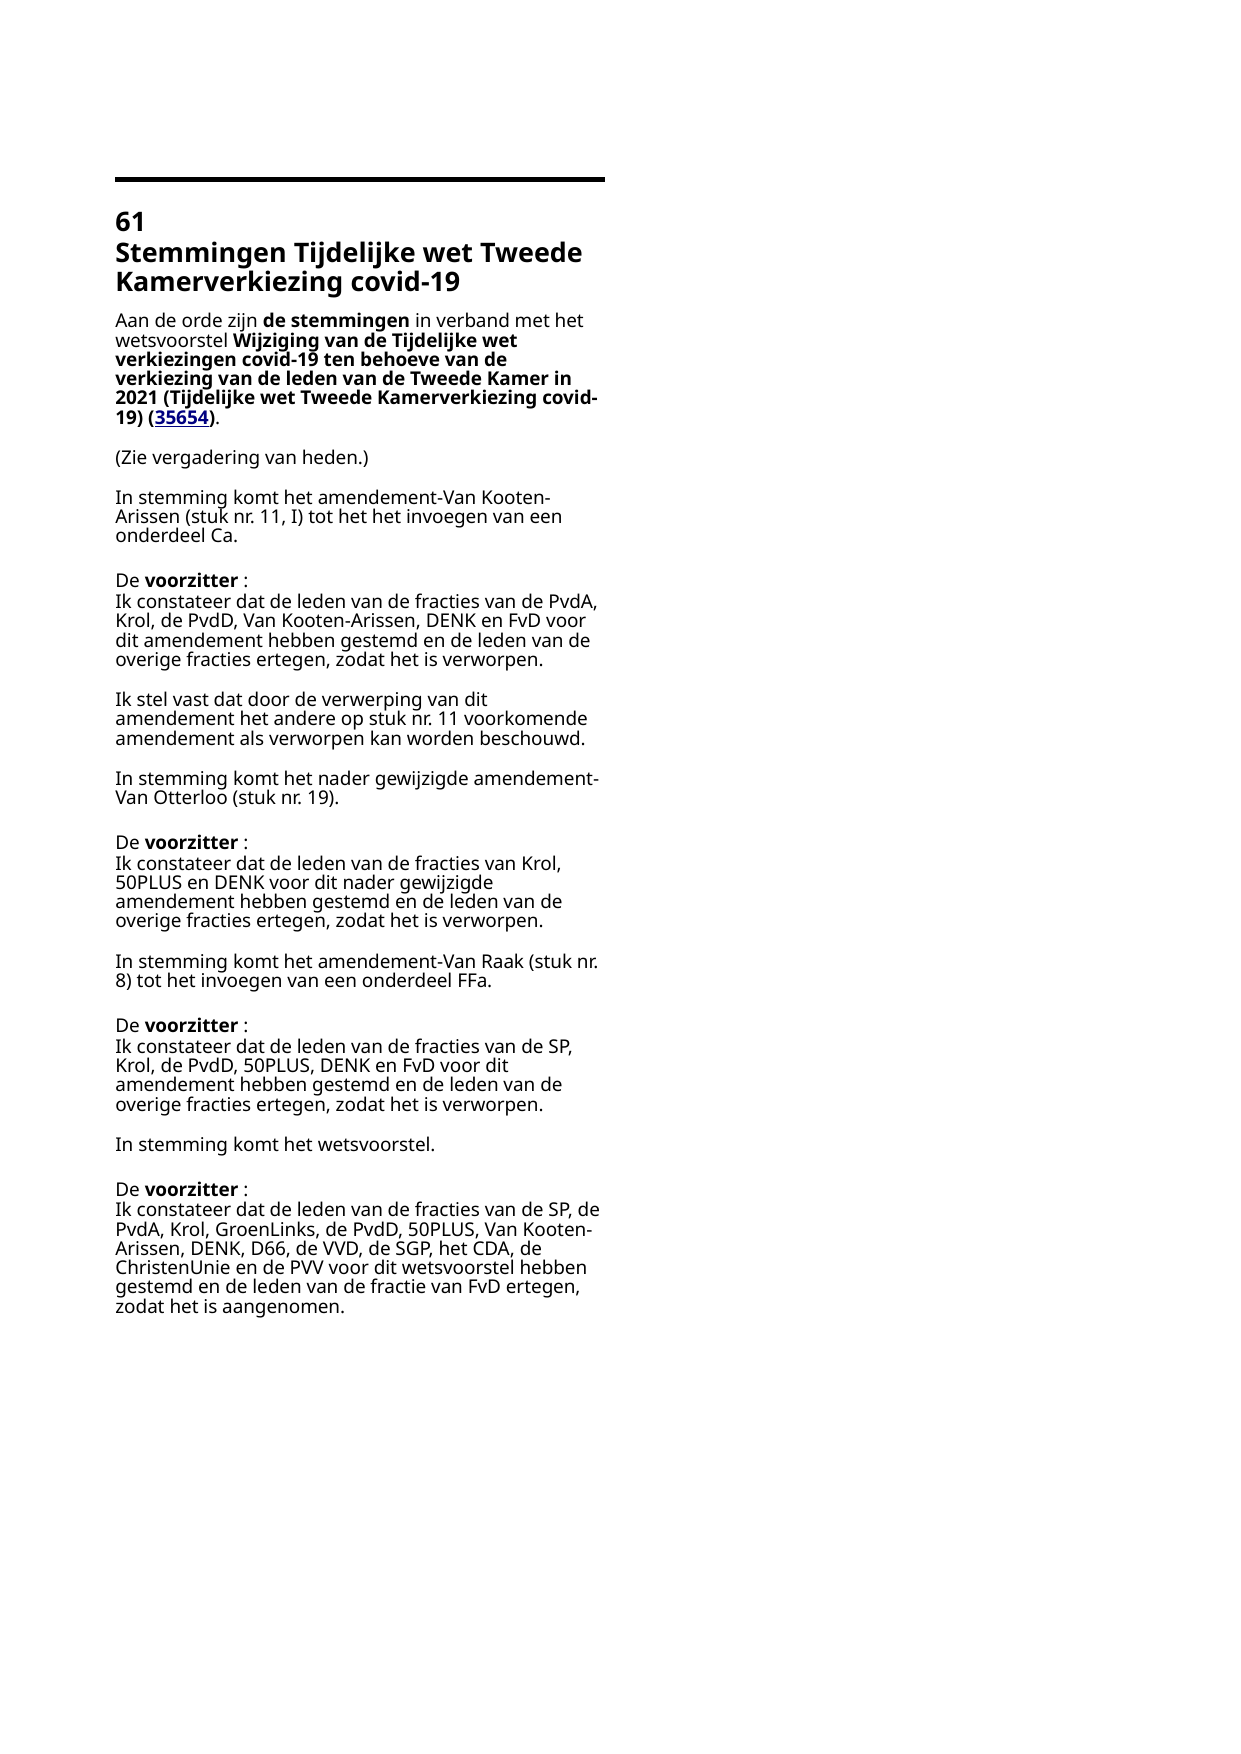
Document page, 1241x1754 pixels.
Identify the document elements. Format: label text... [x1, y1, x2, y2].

text In stemming komt het amendement-Van Kooten-Arissen (stuk nr. 11, I) tot het het invoegen van een onderdeel Ca. [115, 489, 605, 547]
text Ik constateer dat de leden van de fracties van Krol, 50PLUS en DENK voor dit nader gewijzigde amendement hebben gestemd en de leden van de overige fracties ertegen, zodat het is verworpen. [115, 855, 605, 932]
text De voorzitter : [115, 567, 605, 593]
text In stemming komt het nader gewijzigde amendement-Van Otterloo (stuk nr. 19). [115, 769, 605, 808]
text In stemming komt het wetsvoorstel. [115, 1136, 605, 1155]
text 61 [115, 203, 605, 239]
text (Zie vergadering van heden.) [115, 449, 605, 468]
text Ik constateer dat de leden van de fracties van de SP, de PvdA, Krol, GroenLinks, de PvdD, 50PLUS, Van Kooten-Arissen, DENK, D66, de VVD, de SGP, het CDA, de ChristenUnie en de PVV voor dit wetsvoorstel hebben gestemd en de leden van de fractie van FvD ertegen, zodat het is aangenomen. [115, 1201, 605, 1317]
text Ik stel vast dat door de verwerping van dit amendement het andere op stuk nr. 11 voorkomende amendement als verworpen kan worden beschouwd. [115, 691, 605, 749]
text In stemming komt het amendement-Van Raak (stuk nr. 8) tot het invoegen van een onderdeel FFa. [115, 953, 605, 991]
text Aan de orde zijn de stemmingen in verband met het wetsvoorstel Wijziging van de Tijdelijke wet verkiezingen covid-19 ten behoeve van de verkiezing van de leden van de Tweede Kamer in 2021 (Tijdelijke wet Tweede Kamerverkiezing covid-19) (35654). [115, 312, 605, 428]
text Stemmingen Tijdelijke wet Tweede Kamerverkiezing covid-19 [115, 239, 605, 312]
text Ik constateer dat de leden van de fracties van de PvdA, Krol, de PvdD, Van Kooten-Arissen, DENK en FvD voor dit amendement hebben gestemd en de leden van de overige fracties ertegen, zodat het is verworpen. [115, 593, 605, 670]
text De voorzitter : [115, 1176, 605, 1201]
text De voorzitter : [115, 829, 605, 855]
text Ik constateer dat de leden van de fracties van de SP, Krol, de PvdD, 50PLUS, DENK en FvD voor dit amendement hebben gestemd en de leden van de overige fracties ertegen, zodat het is verworpen. [115, 1038, 605, 1115]
text De voorzitter : [115, 1012, 605, 1038]
